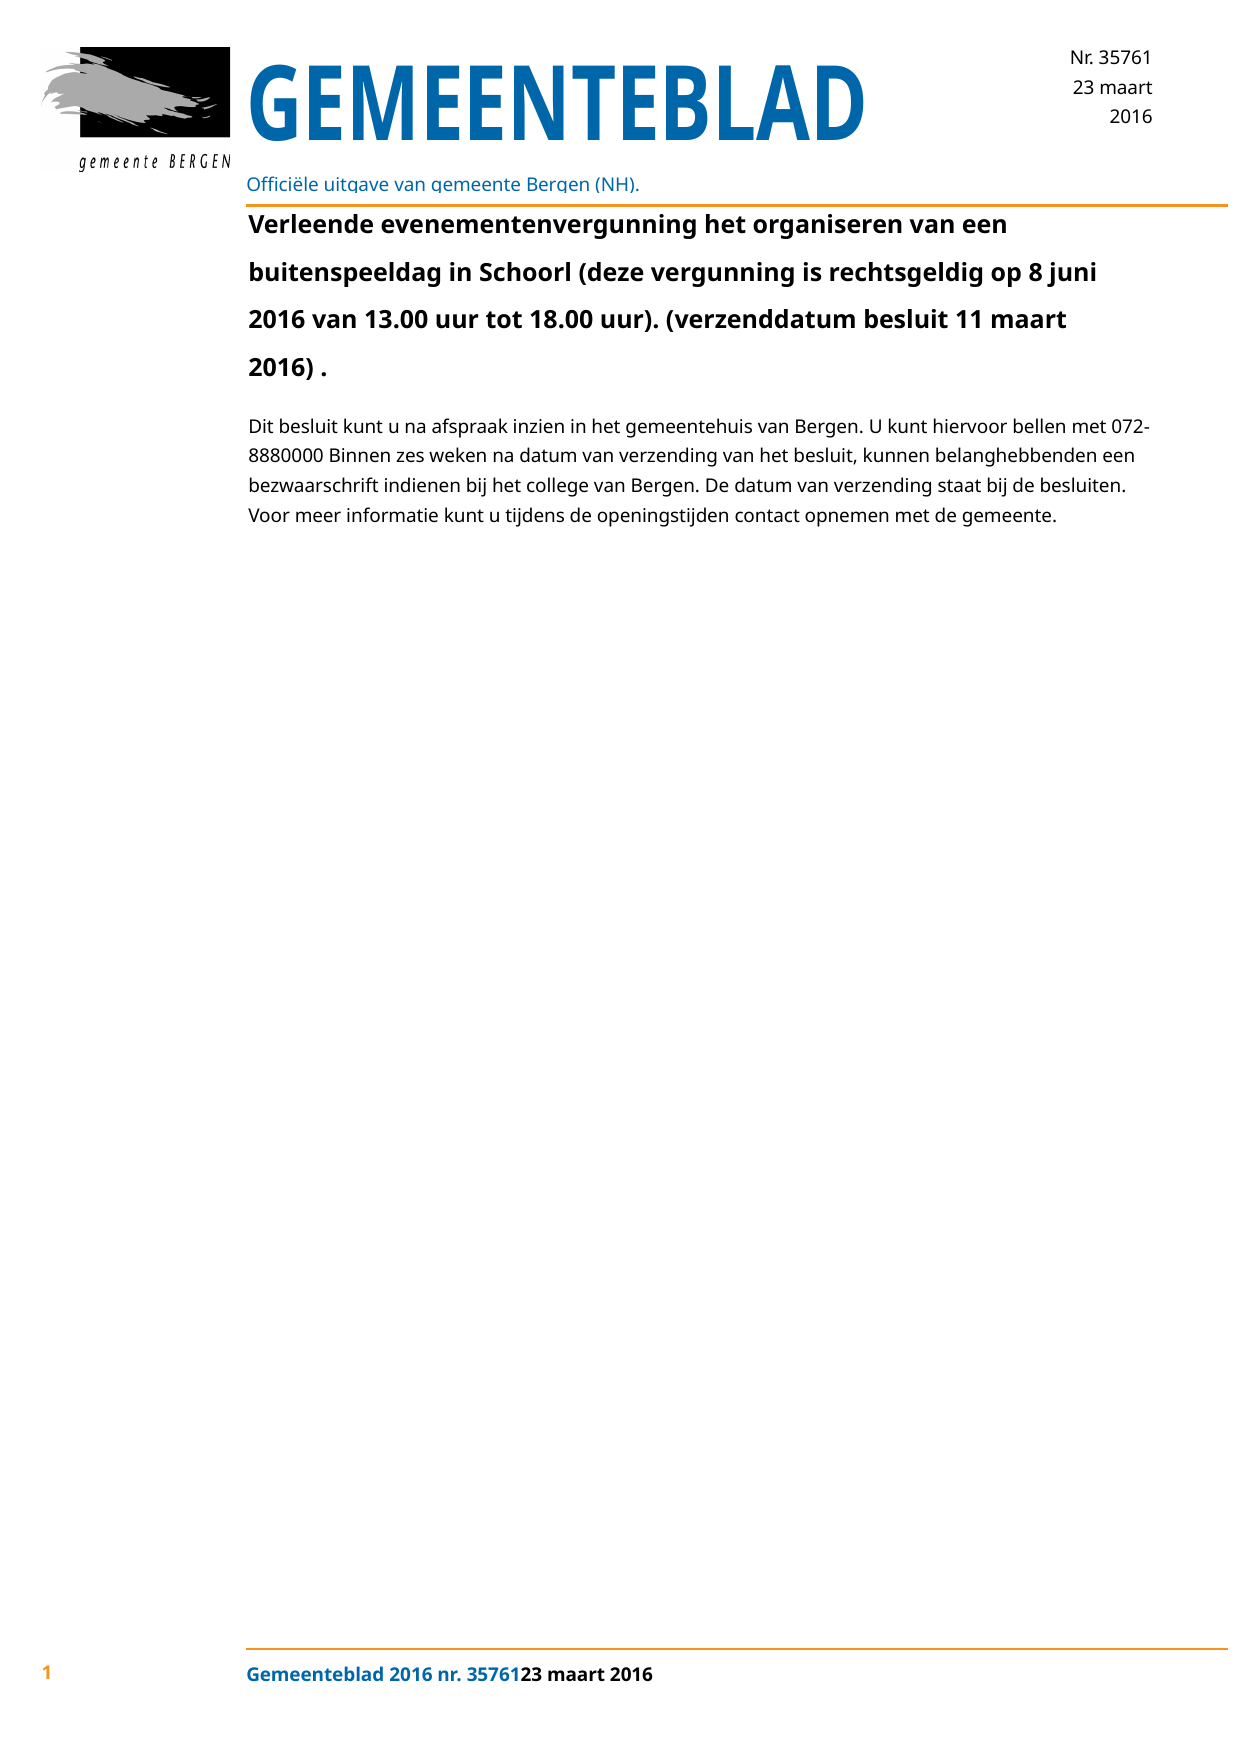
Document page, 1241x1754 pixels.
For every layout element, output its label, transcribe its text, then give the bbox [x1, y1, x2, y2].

text Verleende evenementenvergunning het organiseren van een buitenspeeldag in Schoorl (deze vergunning is rechtsgeldig op 8 juni 2016 van 13.00 uur tot 18.00 uur). (verzenddatum besluit 11 maart 2016) . [248, 207, 1152, 384]
picture [41, 47, 231, 172]
text Dit besluit kunt u na afspraak inzien in het gemeentehuis van Bergen. U kunt hiervoor bellen met 072-8880000 Binnen zes weken na datum van verzending van het besluit, kunnen belanghebbenden een bezwaarschrift indienen bij het college van Bergen. De datum van verzending staat bij de besluiten. Voor meer informatie kunt u tijdens de openingstijden contact opnemen met de gemeente. [248, 413, 1152, 528]
